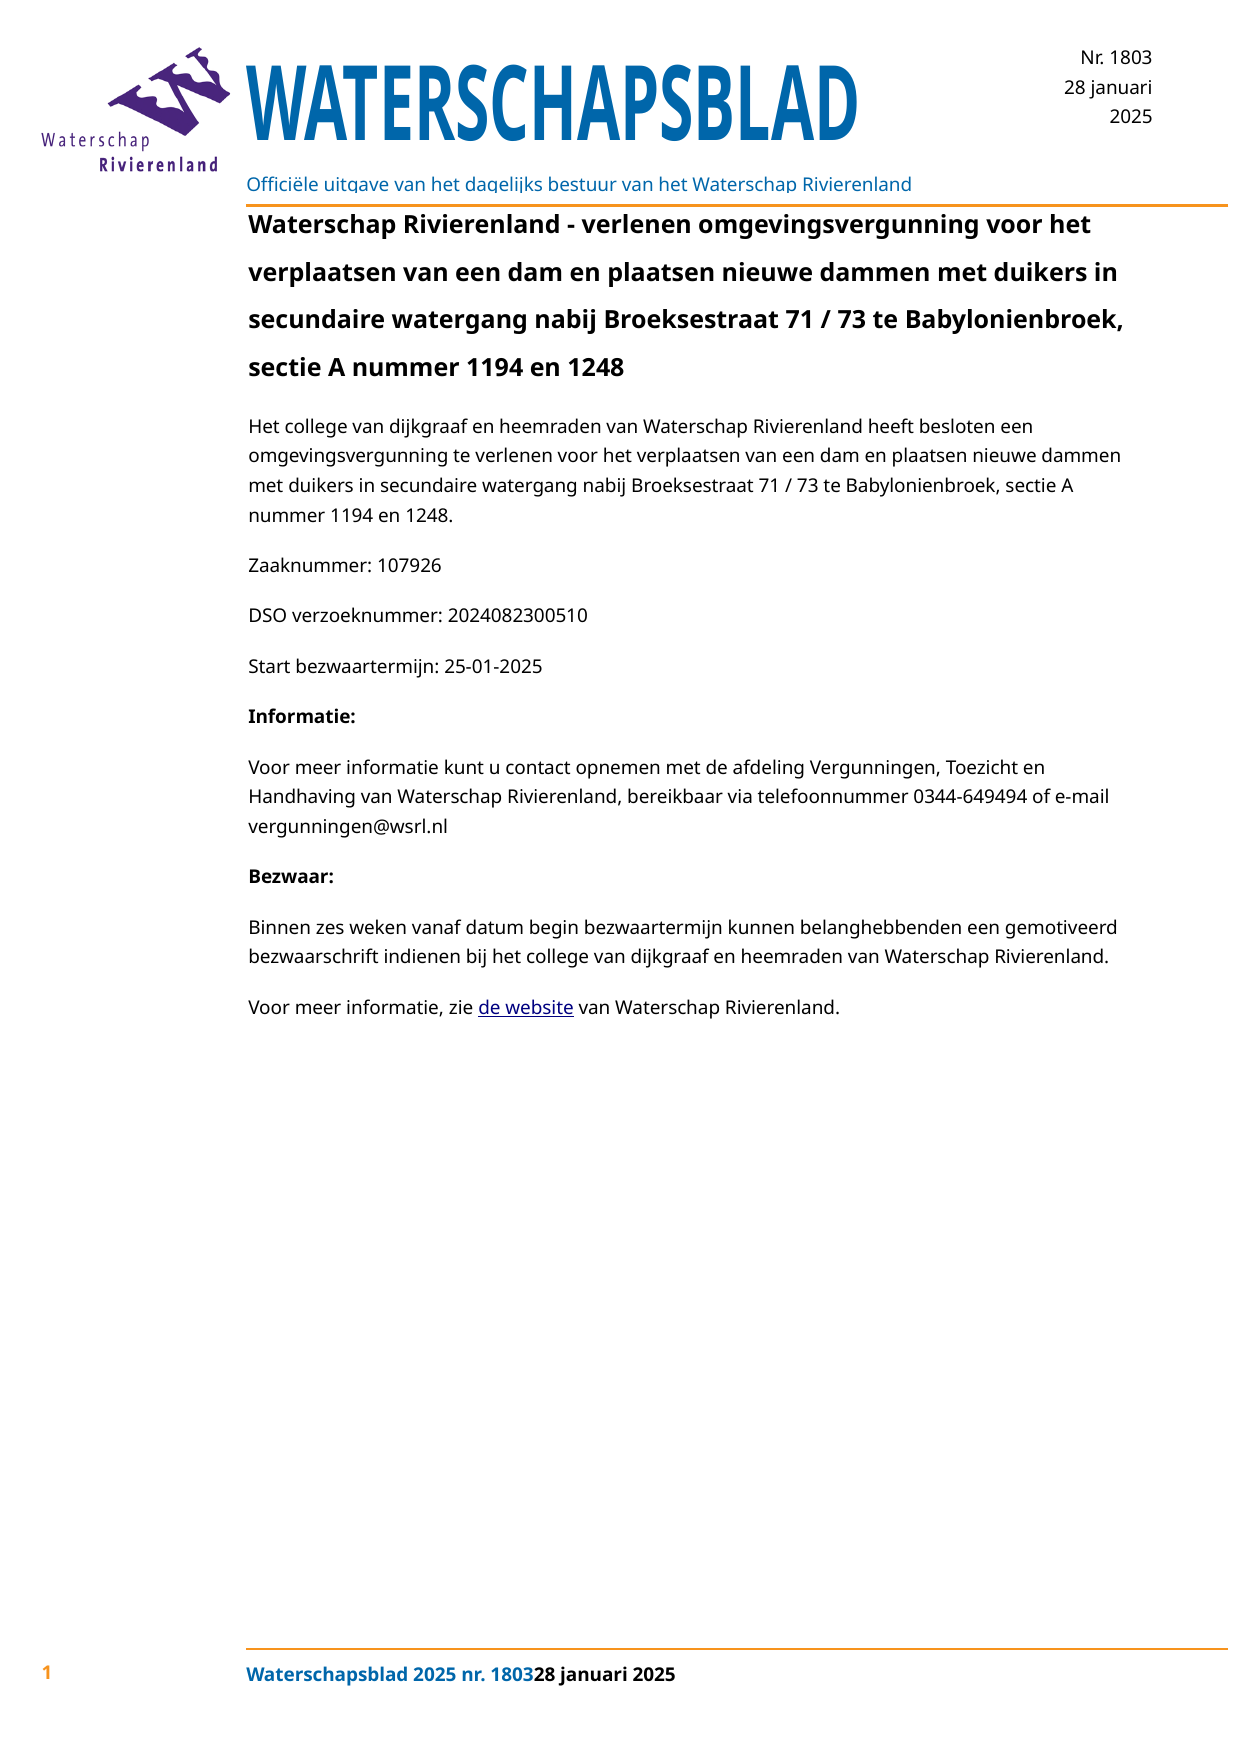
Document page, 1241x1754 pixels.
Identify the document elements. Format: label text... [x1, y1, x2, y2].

text Voor meer informatie kunt u contact opnemen met de afdeling Vergunningen, Toezicht en Handhaving van Waterschap Rivierenland, bereikbaar via telefoonnummer 0344-649494 of e-mail vergunningen@wsrl.nl [248, 754, 1152, 839]
text Voor meer informatie, zie de website van Waterschap Rivierenland. [248, 994, 1152, 1020]
picture [41, 47, 231, 172]
text DSO verzoeknummer: 2024082300510 [248, 603, 1152, 628]
text Binnen zes weken vanaf datum begin bezwaartermijn kunnen belanghebbenden een gemotiveerd bezwaarschrift indienen bij het college van dijkgraaf en heemraden van Waterschap Rivierenland. [248, 914, 1152, 969]
text Zaaknummer: 107926 [248, 552, 1152, 578]
text Bezwaar: [248, 863, 1152, 889]
text Start bezwaartermijn: 25-01-2025 [248, 653, 1152, 679]
text Waterschap Rivierenland - verlenen omgevingsvergunning voor het verplaatsen van een dam en plaatsen nieuwe dammen met duikers in secundaire watergang nabij Broeksestraat 71 / 73 te Babylonienbroek, sectie A nummer 1194 en 1248 [248, 207, 1152, 384]
text Het college van dijkgraaf en heemraden van Waterschap Rivierenland heeft besloten een omgevingsvergunning te verlenen voor het verplaatsen van een dam en plaatsen nieuwe dammen met duikers in secundaire watergang nabij Broeksestraat 71 / 73 te Babylonienbroek, sectie A nummer 1194 en 1248. [248, 413, 1152, 528]
text Informatie: [248, 703, 1152, 729]
